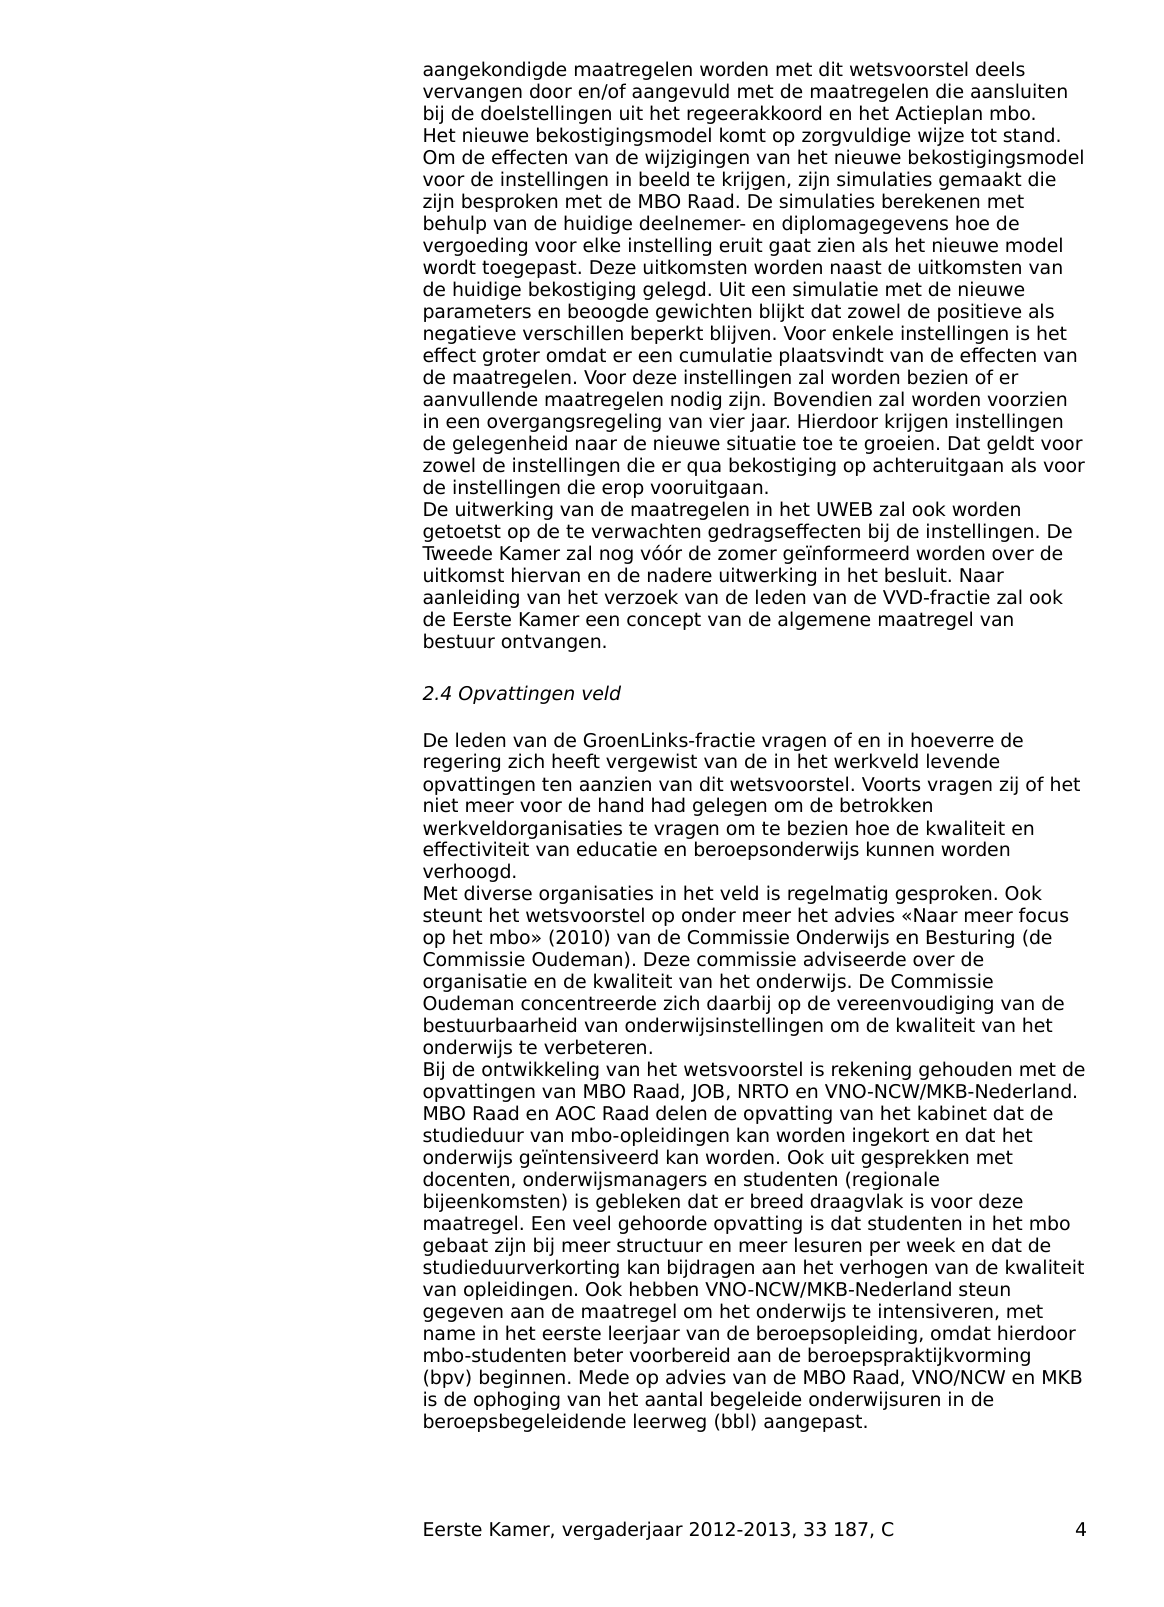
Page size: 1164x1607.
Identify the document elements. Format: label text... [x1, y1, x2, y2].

text aangekondigde maatregelen worden met dit wetsvoorstel deels vervangen door en/of aangevuld met de maatregelen die aansluiten bij de doelstellingen uit het regeerakkoord en het Actieplan mbo. [422, 59, 1087, 125]
text Het nieuwe bekostigingsmodel komt op zorgvuldige wijze tot stand. Om de effecten van de wijzigingen van het nieuwe bekostigingsmodel voor de instellingen in beeld te krijgen, zijn simulaties gemaakt die zijn besproken met de MBO Raad. De simulaties berekenen met behulp van de huidige deelnemer- en diplomagegevens hoe de vergoeding voor elke instelling eruit gaat zien als het nieuwe model wordt toegepast. Deze uitkomsten worden naast de uitkomsten van de huidige bekostiging gelegd. Uit een simulatie met de nieuwe parameters en beoogde gewichten blijkt dat zowel de positieve als negatieve verschillen beperkt blijven. Voor enkele instellingen is het effect groter omdat er een cumulatie plaatsvindt van de effecten van de maatregelen. Voor deze instellingen zal worden bezien of er aanvullende maatregelen nodig zijn. Bovendien zal worden voorzien in een overgangsregeling van vier jaar. Hierdoor krijgen instellingen de gelegenheid naar de nieuwe situatie toe te groeien. Dat geldt voor zowel de instellingen die er qua bekostiging op achteruitgaan als voor de instellingen die erop vooruitgaan. [422, 125, 1087, 499]
text De uitwerking van de maatregelen in het UWEB zal ook worden getoetst op de te verwachten gedragseffecten bij de instellingen. De Tweede Kamer zal nog vóór de zomer geïnformeerd worden over de uitkomst hiervan en de nadere uitwerking in het besluit. Naar aanleiding van het verzoek van de leden van de VVD-fractie zal ook de Eerste Kamer een concept van de algemene maatregel van bestuur ontvangen. [422, 499, 1087, 652]
subtitle 2.4 Opvattingen veld [422, 682, 1087, 704]
text De leden van de GroenLinks-fractie vragen of en in hoeverre de regering zich heeft vergewist van de in het werkveld levende opvattingen ten aanzien van dit wetsvoorstel. Voorts vragen zij of het niet meer voor de hand had gelegen om de betrokken werkveldorganisaties te vragen om te bezien hoe de kwaliteit en effectiviteit van educatie en beroepsonderwijs kunnen worden verhoogd. [422, 729, 1087, 883]
text Met diverse organisaties in het veld is regelmatig gesproken. Ook steunt het wetsvoorstel op onder meer het advies «Naar meer focus op het mbo» (2010) van de Commissie Onderwijs en Besturing (de Commissie Oudeman). Deze commissie adviseerde over de organisatie en de kwaliteit van het onderwijs. De Commissie Oudeman concentreerde zich daarbij op de vereenvoudiging van de bestuurbaarheid van onderwijsinstellingen om de kwaliteit van het onderwijs te verbeteren. [422, 883, 1087, 1059]
text Bij de ontwikkeling van het wetsvoorstel is rekening gehouden met de opvattingen van MBO Raad, JOB, NRTO en VNO-NCW/MKB-Nederland. MBO Raad en AOC Raad delen de opvatting van het kabinet dat de studieduur van mbo-opleidingen kan worden ingekort en dat het onderwijs geïntensiveerd kan worden. Ook uit gesprekken met docenten, onderwijsmanagers en studenten (regionale bijeenkomsten) is gebleken dat er breed draagvlak is voor deze maatregel. Een veel gehoorde opvatting is dat studenten in het mbo gebaat zijn bij meer structuur en meer lesuren per week en dat de studieduurverkorting kan bijdragen aan het verhogen van de kwaliteit van opleidingen. Ook hebben VNO-NCW/MKB-Nederland steun gegeven aan de maatregel om het onderwijs te intensiveren, met name in het eerste leerjaar van de beroepsopleiding, omdat hierdoor mbo-studenten beter voorbereid aan de beroepspraktijkvorming (bpv) beginnen. Mede op advies van de MBO Raad, VNO/NCW en MKB is de ophoging van het aantal begeleide onderwijsuren in de beroepsbegeleidende leerweg (bbl) aangepast. [422, 1059, 1087, 1433]
